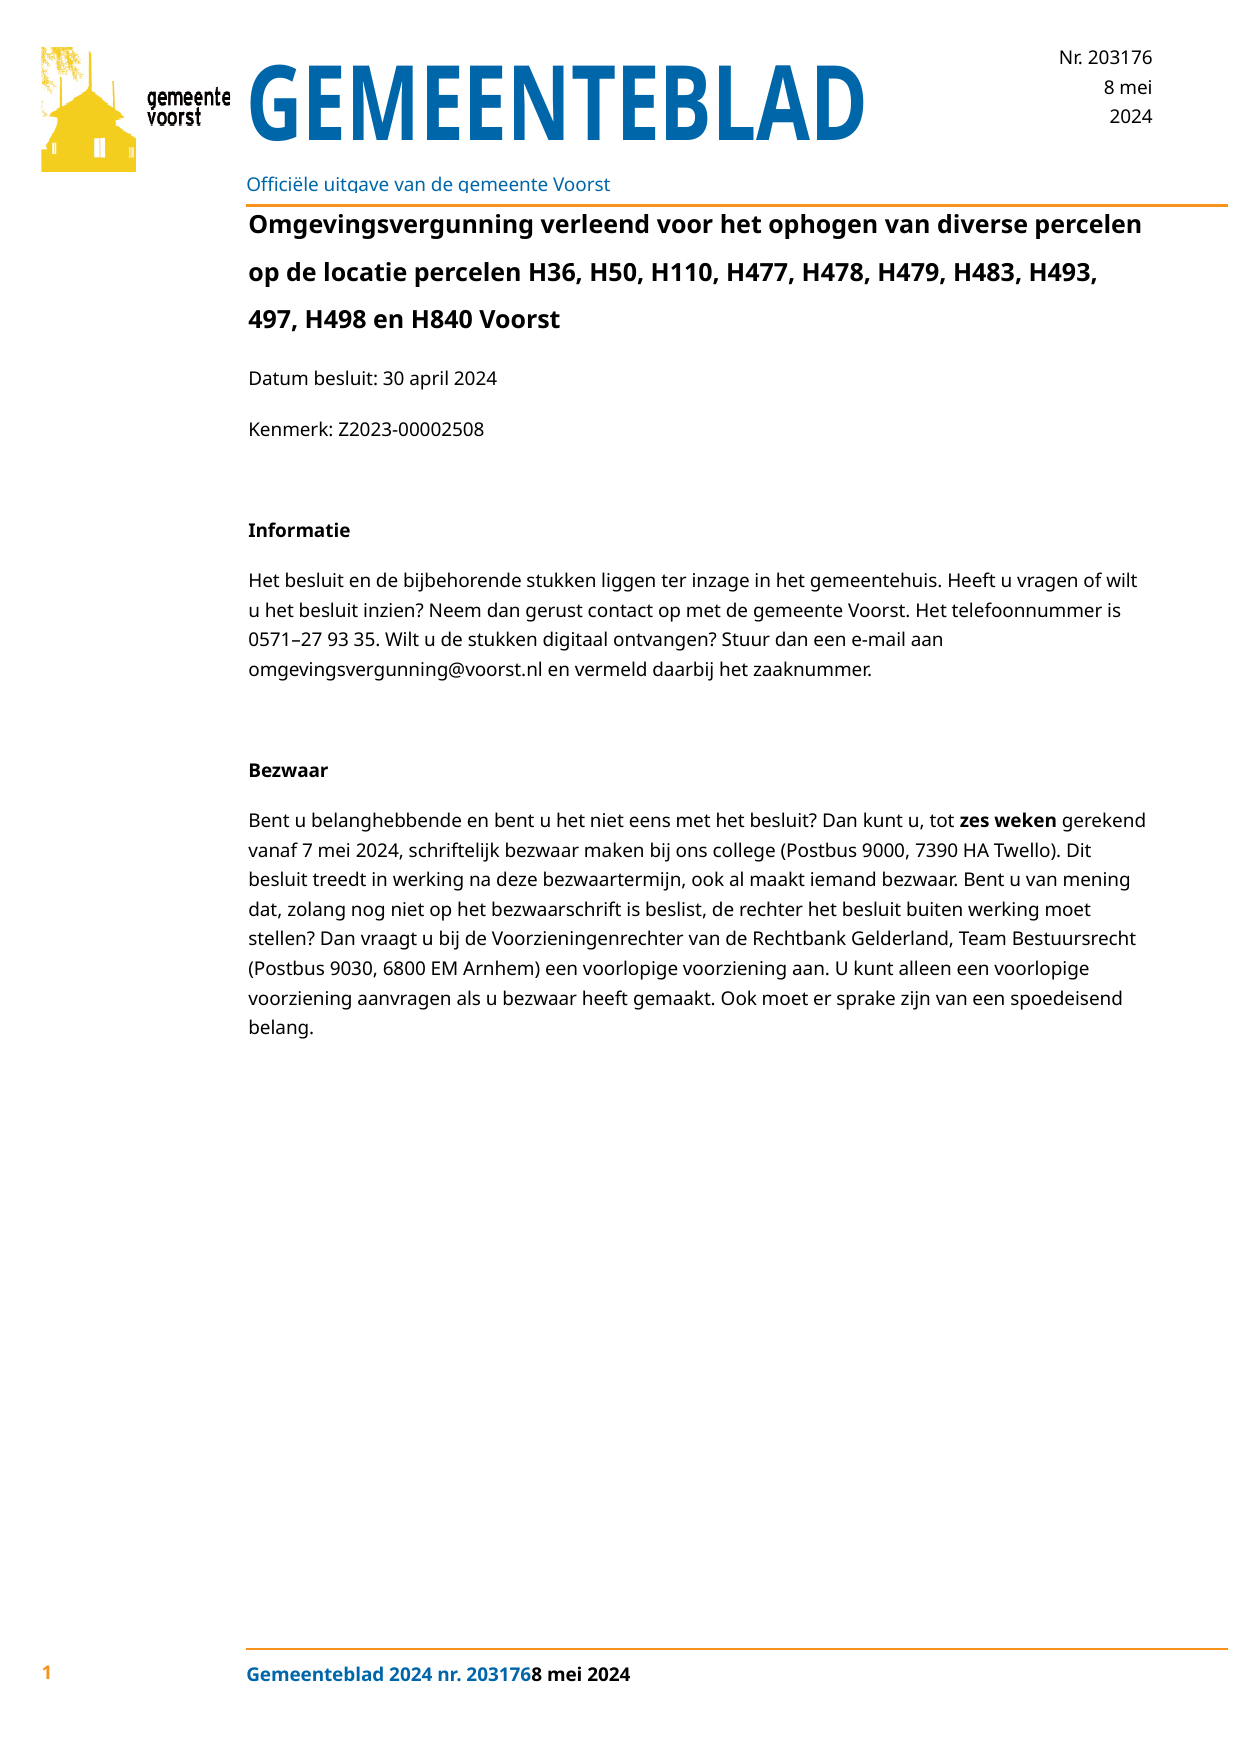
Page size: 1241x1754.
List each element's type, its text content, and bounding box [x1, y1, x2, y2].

picture [41, 47, 231, 172]
text Bezwaar [248, 757, 1152, 782]
text Het besluit en de bijbehorende stukken liggen ter inzage in het gemeentehuis. Heeft u vragen of wilt u het besluit inzien? Neem dan gerust contact op met de gemeente Voorst. Het telefoonnummer is 0571–27 93 35. Wilt u de stukken digitaal ontvangen? Stuur dan een e-mail aan omgevingsvergunning@voorst.nl en vermeld daarbij het zaaknummer. [248, 567, 1152, 682]
text Datum besluit: 30 april 2024 [248, 366, 1152, 391]
text Kenmerk: Z2023-00002508 [248, 416, 1152, 442]
text Bent u belanghebbende en bent u het niet eens met het besluit? Dan kunt u, tot zes weken gerekend vanaf 7 mei 2024, schriftelijk bezwaar maken bij ons college (Postbus 9000, 7390 HA Twello). Dit besluit treedt in werking na deze bezwaartermijn, ook al maakt iemand bezwaar. Bent u van mening dat, zolang nog niet op het bezwaarschrift is beslist, de rechter het besluit buiten werking moet stellen? Dan vraagt u bij de Voorzieningenrechter van de Rechtbank Gelderland, Team Bestuursrecht (Postbus 9030, 6800 EM Arnhem) een voorlopige voorziening aan. U kunt alleen een voorlopige voorziening aanvragen als u bezwaar heeft gemaakt. Ook moet er sprake zijn van een spoedeisend belang. [248, 807, 1152, 1040]
text Omgevingsvergunning verleend voor het ophogen van diverse percelen op de locatie percelen H36, H50, H110, H477, H478, H479, H483, H493, 497, H498 en H840 Voorst [248, 207, 1152, 336]
text Informatie [248, 517, 1152, 542]
